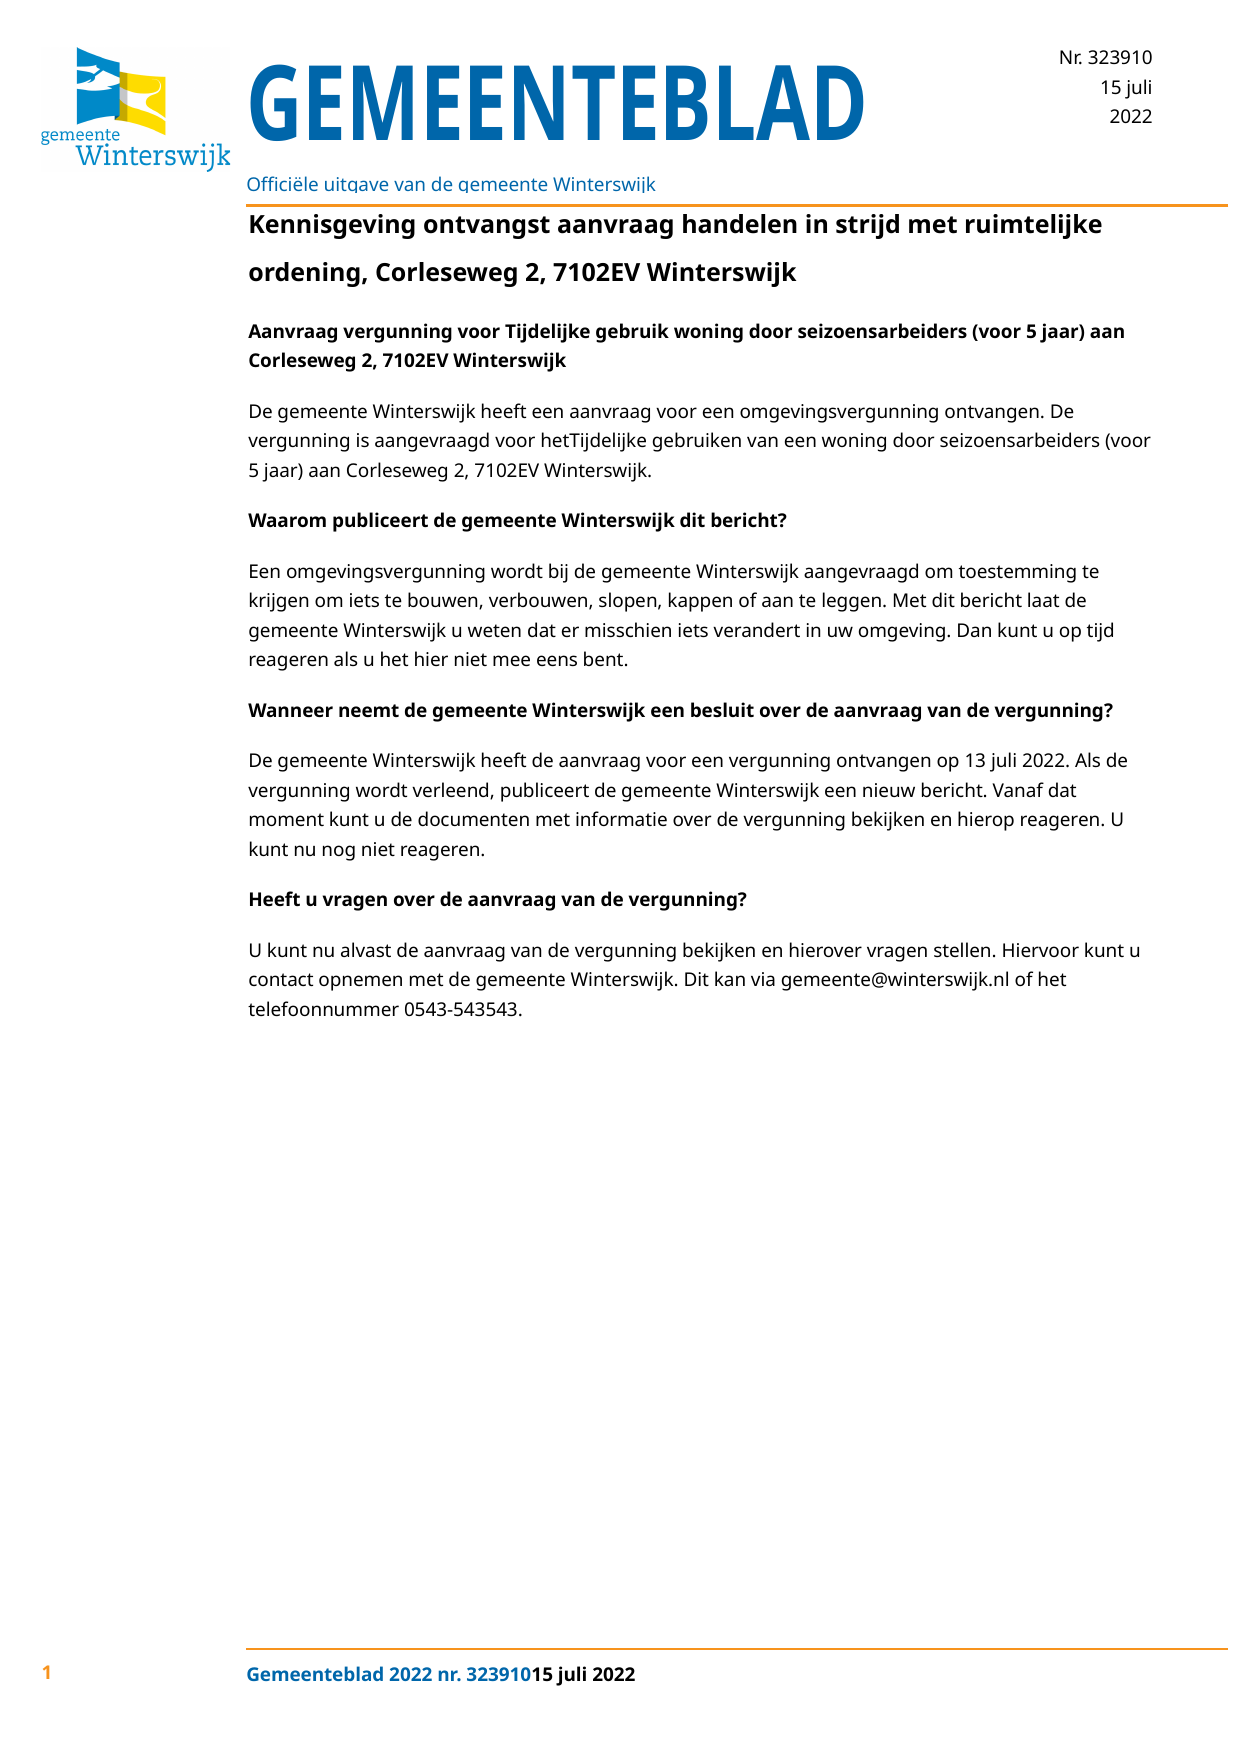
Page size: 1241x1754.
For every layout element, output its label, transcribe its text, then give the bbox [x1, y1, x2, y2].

text Kennisgeving ontvangst aanvraag handelen in strijd met ruimtelijke ordening, Corleseweg 2, 7102EV Winterswijk [248, 207, 1152, 288]
picture [225, 153, 231, 162]
text U kunt nu alvast de aanvraag van de vergunning bekijken en hierover vragen stellen. Hiervoor kunt u contact opnemen met de gemeente Winterswijk. Dit kan via gemeente@winterswijk.nl of het telefoonnummer 0543-543543. [248, 937, 1152, 1022]
picture [41, 47, 231, 172]
text Een omgevingsvergunning wordt bij de gemeente Winterswijk aangevraagd om toestemming te krijgen om iets te bouwen, verbouwen, slopen, kappen of aan te leggen. Met dit bericht laat de gemeente Winterswijk u weten dat er misschien iets verandert in uw omgeving. Dan kunt u op tijd reageren als u het hier niet mee eens bent. [248, 558, 1152, 672]
text Waarom publiceert de gemeente Winterswijk dit bericht? [248, 507, 1152, 533]
text Aanvraag vergunning voor Tijdelijke gebruik woning door seizoensarbeiders (voor 5 jaar) aan Corleseweg 2, 7102EV Winterswijk [248, 318, 1152, 373]
text Heeft u vragen over de aanvraag van de vergunning? [248, 887, 1152, 912]
text De gemeente Winterswijk heeft de aanvraag voor een vergunning ontvangen op 13 juli 2022. Als de vergunning wordt verleend, publiceert de gemeente Winterswijk een nieuw bericht. Vanaf dat moment kunt u de documenten met informatie over de vergunning bekijken en hierop reageren. U kunt nu nog niet reageren. [248, 747, 1152, 862]
text Wanneer neemt de gemeente Winterswijk een besluit over de aanvraag van de vergunning? [248, 697, 1152, 723]
text De gemeente Winterswijk heeft een aanvraag voor een omgevingsvergunning ontvangen. De vergunning is aangevraagd voor hetTijdelijke gebruiken van een woning door seizoensarbeiders (voor 5 jaar) aan Corleseweg 2, 7102EV Winterswijk. [248, 398, 1152, 483]
